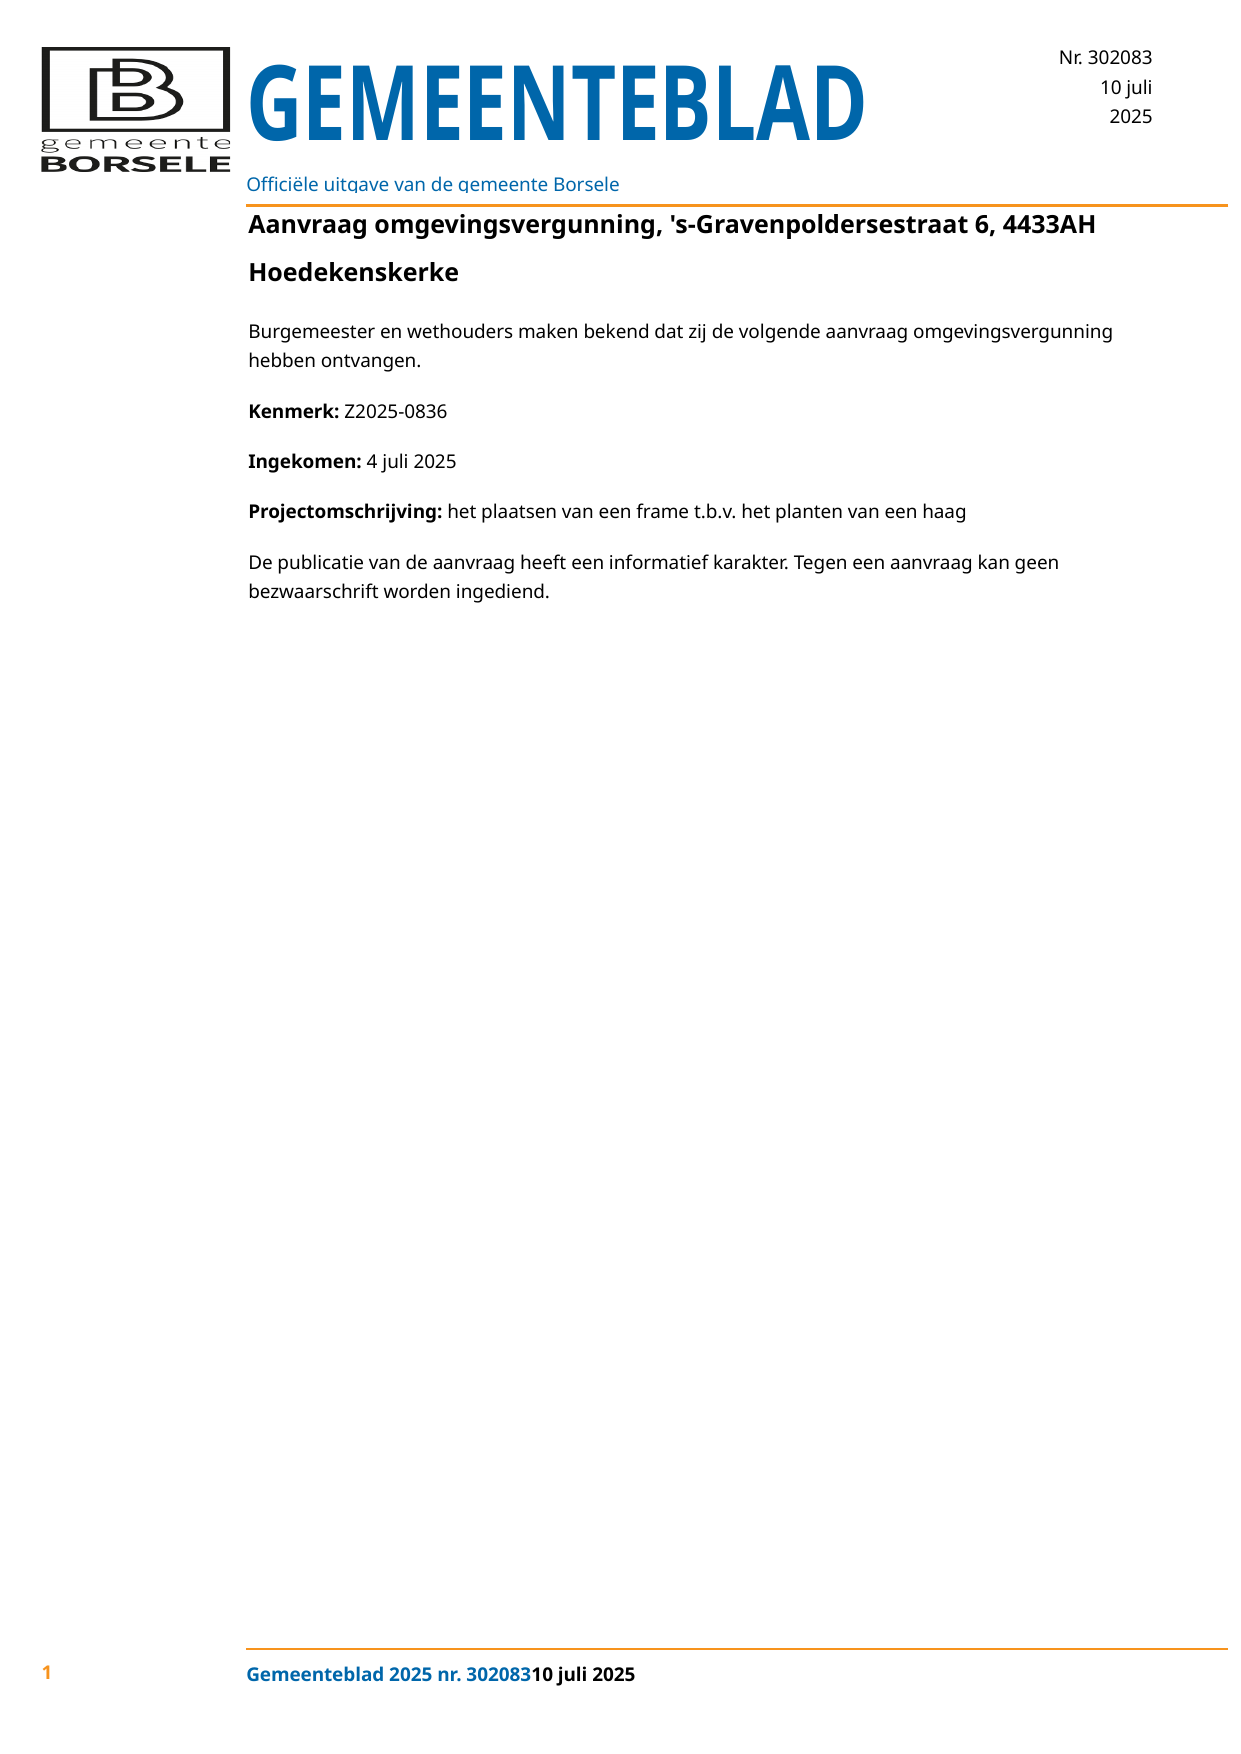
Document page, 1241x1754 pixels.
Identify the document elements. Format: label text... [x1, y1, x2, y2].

text De publicatie van de aanvraag heeft een informatief karakter. Tegen een aanvraag kan geen bezwaarschrift worden ingediend. [248, 549, 1152, 604]
text Burgemeester en wethouders maken bekend dat zij de volgende aanvraag omgevingsvergunning hebben ontvangen. [248, 318, 1152, 373]
picture [41, 47, 231, 172]
text Aanvraag omgevingsvergunning, 's-Gravenpoldersestraat 6, 4433AH Hoedekenskerke [248, 207, 1152, 288]
text Kenmerk: Z2025-0836 [248, 398, 1152, 424]
text Ingekomen: 4 juli 2025 [248, 448, 1152, 474]
text Projectomschrijving: het plaatsen van een frame t.b.v. het planten van een haag [248, 499, 1152, 524]
